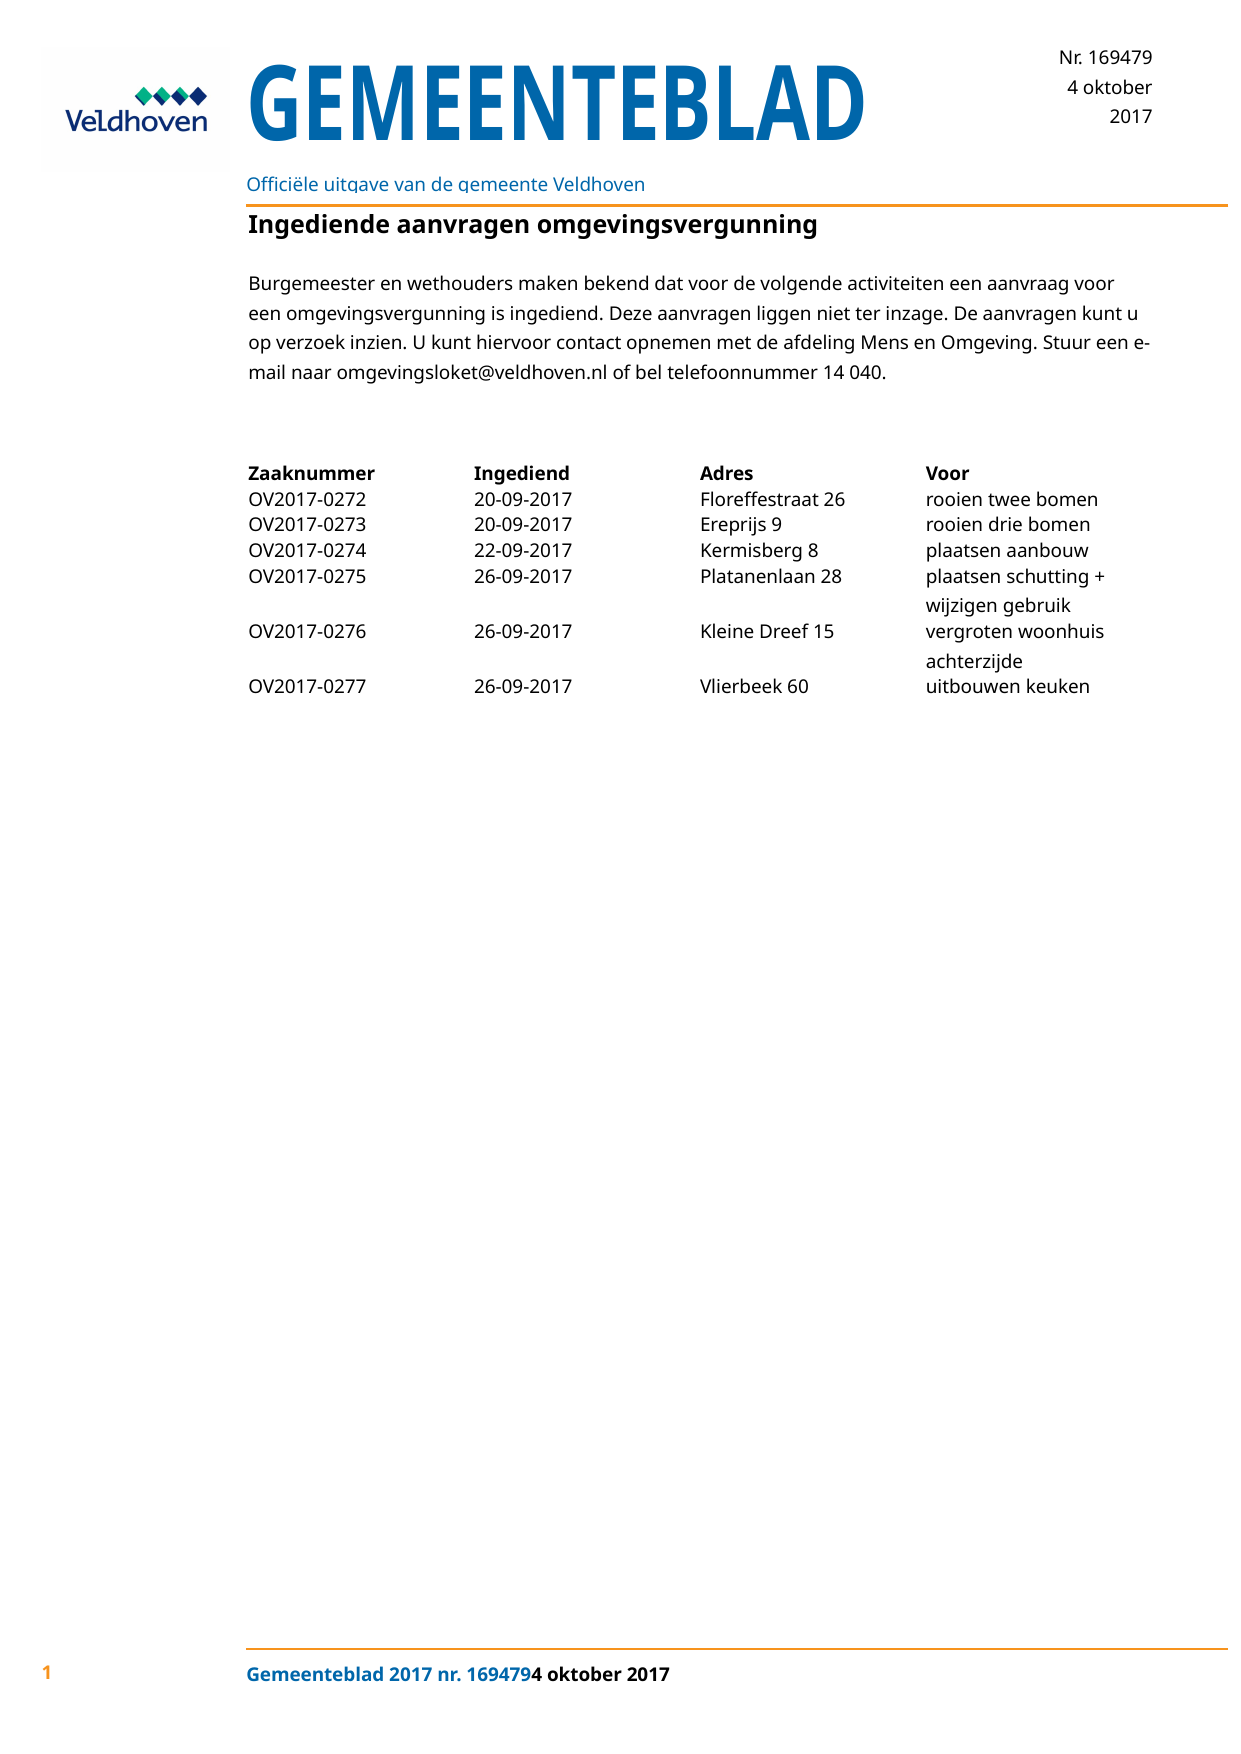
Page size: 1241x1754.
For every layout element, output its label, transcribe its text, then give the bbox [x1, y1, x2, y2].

table_cell Platanenlaan 28 [700, 563, 926, 618]
table_cell 26-09-2017 [474, 563, 700, 618]
table_cell vergroten woonhuis achterzijde [926, 618, 1152, 673]
table_cell OV2017-0276 [248, 618, 474, 673]
table_cell 26-09-2017 [474, 618, 700, 673]
table_header Adres [700, 460, 926, 486]
table_header Ingediend [474, 460, 700, 486]
table_header Voor [926, 460, 1152, 486]
table_cell 20-09-2017 [474, 511, 700, 537]
table_cell uitbouwen keuken [926, 674, 1152, 699]
table_cell OV2017-0272 [248, 486, 474, 511]
text Burgemeester en wethouders maken bekend dat voor de volgende activiteiten een aanvraag voor een omgevingsvergunning is ingediend. Deze aanvragen liggen niet ter inzage. De aanvragen kunt u op verzoek inzien. U kunt hiervoor contact opnemen met de afdeling Mens en Omgeving. Stuur een e-mail naar omgevingsloket@veldhoven.nl of bel telefoonnummer 14 040. [248, 270, 1152, 385]
table_cell Ereprijs 9 [700, 511, 926, 537]
picture [41, 47, 231, 172]
table_cell OV2017-0274 [248, 537, 474, 563]
table_cell Floreffestraat 26 [700, 486, 926, 511]
table_cell 26-09-2017 [474, 674, 700, 699]
table_cell OV2017-0273 [248, 511, 474, 537]
table_cell Vlierbeek 60 [700, 674, 926, 699]
table_cell Kleine Dreef 15 [700, 618, 926, 673]
table_header Zaaknummer [248, 460, 474, 486]
table_cell rooien twee bomen [926, 486, 1152, 511]
text Ingediende aanvragen omgevingsvergunning [248, 207, 1152, 241]
table_cell OV2017-0275 [248, 563, 474, 618]
table_cell 22-09-2017 [474, 537, 700, 563]
table_cell Kermisberg 8 [700, 537, 926, 563]
table_cell plaatsen schutting + wijzigen gebruik [926, 563, 1152, 618]
table_cell rooien drie bomen [926, 511, 1152, 537]
table_cell OV2017-0277 [248, 674, 474, 699]
table_cell 20-09-2017 [474, 486, 700, 511]
table_cell plaatsen aanbouw [926, 537, 1152, 563]
